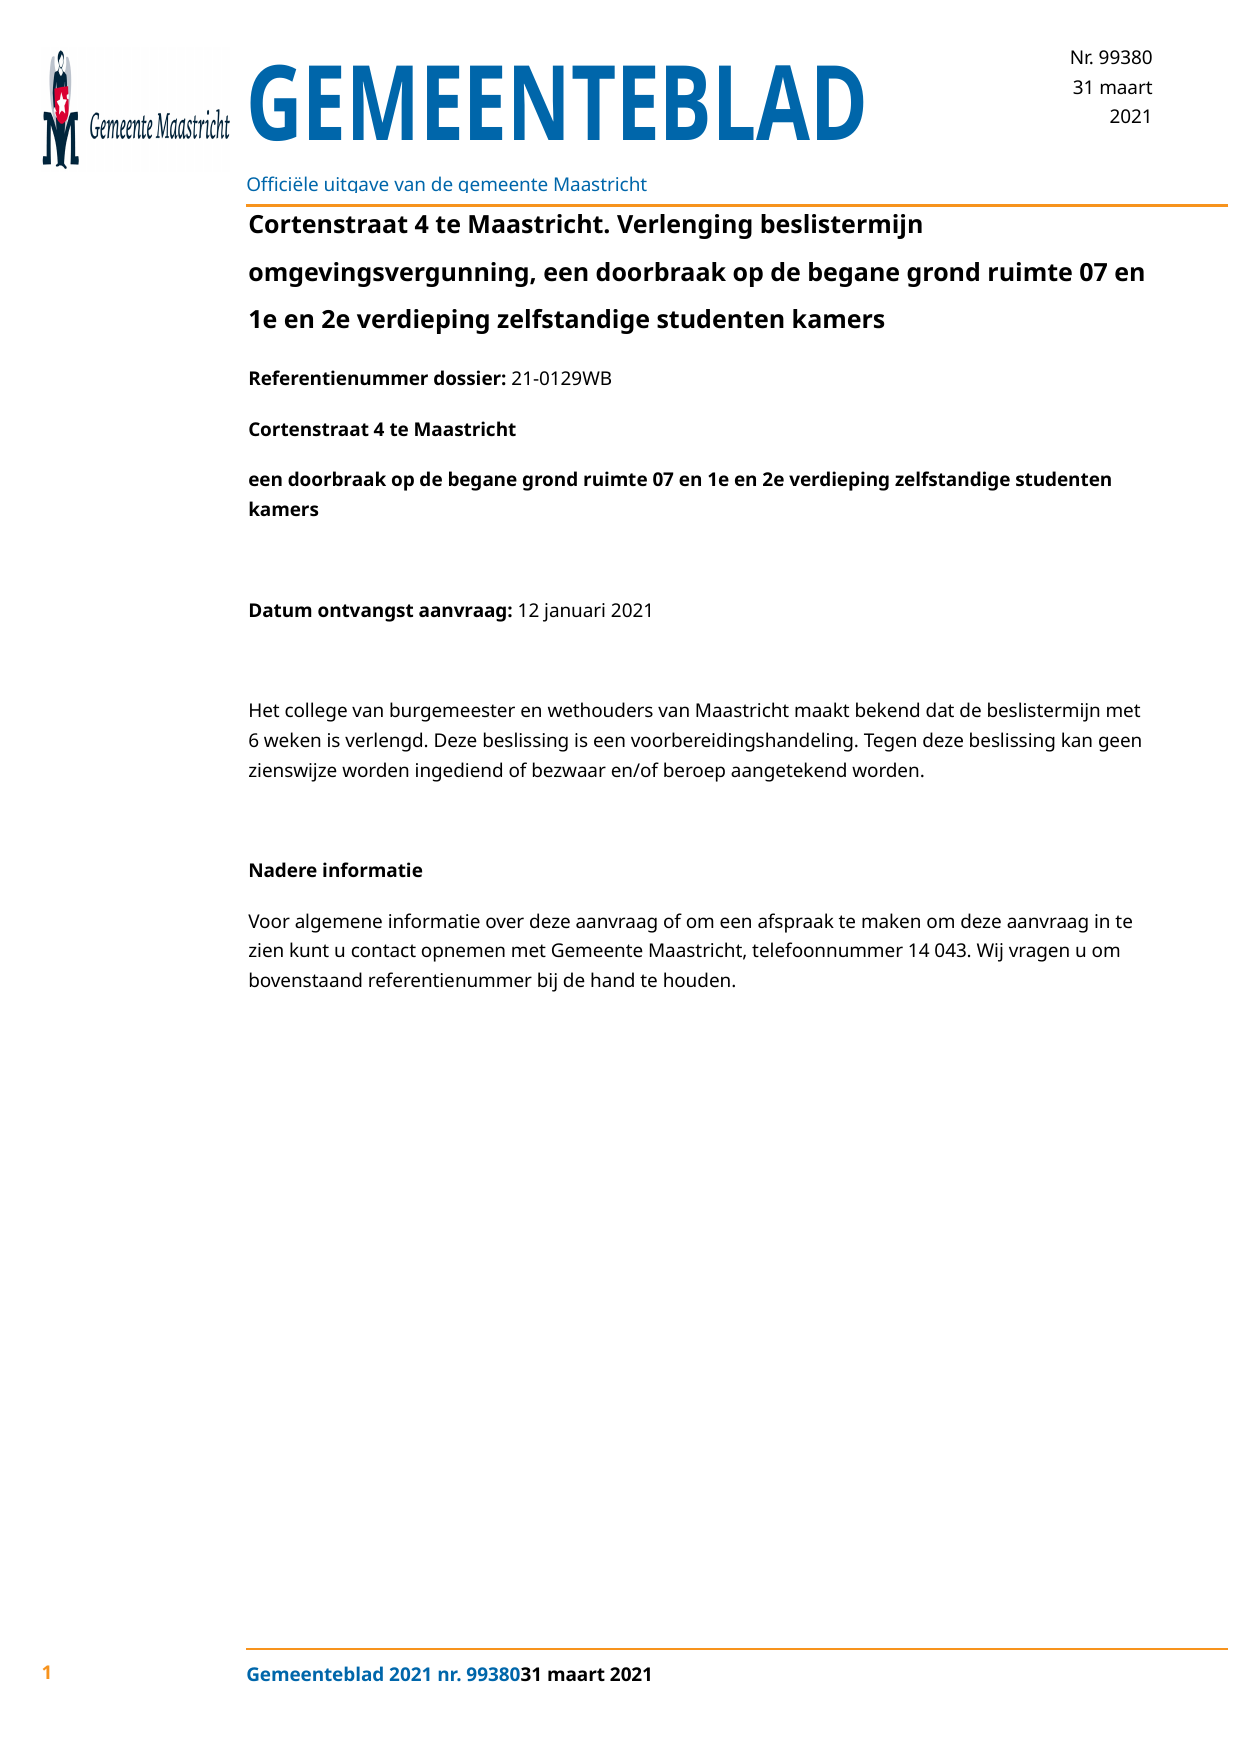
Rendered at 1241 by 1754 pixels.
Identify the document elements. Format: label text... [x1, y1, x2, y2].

text Voor algemene informatie over deze aanvraag of om een afspraak te maken om deze aanvraag in te zien kunt u contact opnemen met Gemeente Maastricht, telefoonnummer 14 043. Wij vragen u om bovenstaand referentienummer bij de hand te houden. [248, 908, 1152, 993]
picture [41, 47, 231, 172]
text een doorbraak op de begane grond ruimte 07 en 1e en 2e verdieping zelfstandige studenten kamers [248, 466, 1152, 522]
text Cortenstraat 4 te Maastricht [248, 416, 1152, 442]
text Nadere informatie [248, 858, 1152, 883]
text Referentienummer dossier: 21-0129WB [248, 366, 1152, 391]
text Cortenstraat 4 te Maastricht. Verlenging beslistermijn omgevingsvergunning, een doorbraak op de begane grond ruimte 07 en 1e en 2e verdieping zelfstandige studenten kamers [248, 207, 1152, 336]
text Het college van burgemeester en wethouders van Maastricht maakt bekend dat de beslistermijn met 6 weken is verlengd. Deze beslissing is een voorbereidingshandeling. Tegen deze beslissing kan geen zienswijze worden ingediend of bezwaar en/of beroep aangetekend worden. [248, 698, 1152, 782]
text Datum ontvangst aanvraag: 12 januari 2021 [248, 597, 1152, 622]
